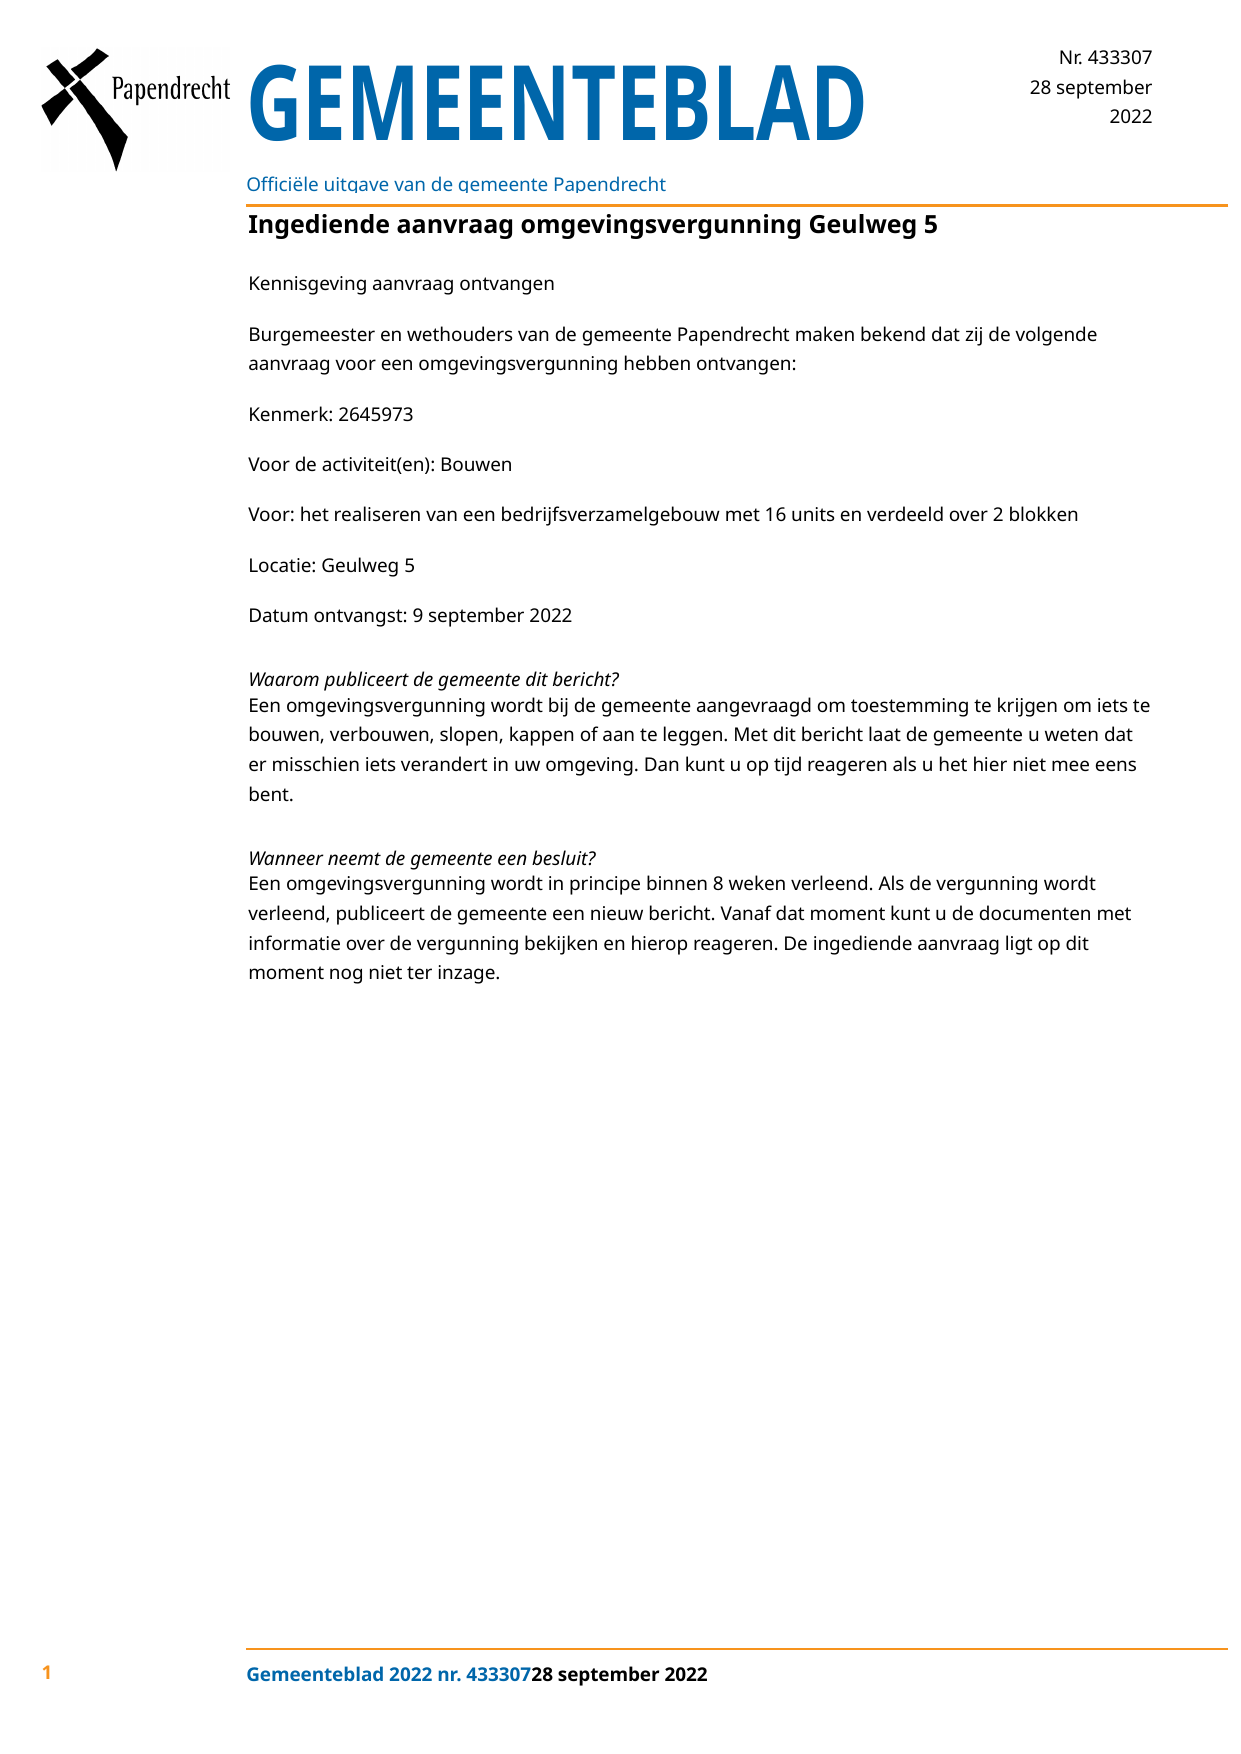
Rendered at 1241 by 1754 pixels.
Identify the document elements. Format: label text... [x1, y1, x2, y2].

text Een omgevingsvergunning wordt in principe binnen 8 weken verleend. Als de vergunning wordt verleend, publiceert de gemeente een nieuw bericht. Vanaf dat moment kunt u de documenten met informatie over de vergunning bekijken en hierop reageren. De ingediende aanvraag ligt op dit moment nog niet ter inzage. [248, 871, 1152, 985]
text Wanneer neemt de gemeente een besluit? [248, 845, 1152, 871]
text Voor: het realiseren van een bedrijfsverzamelgebouw met 16 units en verdeeld over 2 blokken [248, 502, 1152, 527]
text Kennisgeving aanvraag ontvangen [248, 270, 1152, 296]
text Waarom publiceert de gemeente dit bericht? [248, 666, 1152, 692]
text Burgemeester en wethouders van de gemeente Papendrecht maken bekend dat zij de volgende aanvraag voor een omgevingsvergunning hebben ontvangen: [248, 321, 1152, 376]
text Locatie: Geulweg 5 [248, 552, 1152, 578]
picture [41, 47, 231, 172]
text Een omgevingsvergunning wordt bij de gemeente aangevraagd om toestemming te krijgen om iets te bouwen, verbouwen, slopen, kappen of aan te leggen. Met dit bericht laat de gemeente u weten dat er misschien iets verandert in uw omgeving. Dan kunt u op tijd reageren als u het hier niet mee eens bent. [248, 692, 1152, 807]
text Datum ontvangst: 9 september 2022 [248, 602, 1152, 628]
text Kenmerk: 2645973 [248, 401, 1152, 426]
text Voor de activiteit(en): Bouwen [248, 451, 1152, 477]
text Ingediende aanvraag omgevingsvergunning Geulweg 5 [248, 207, 1152, 241]
